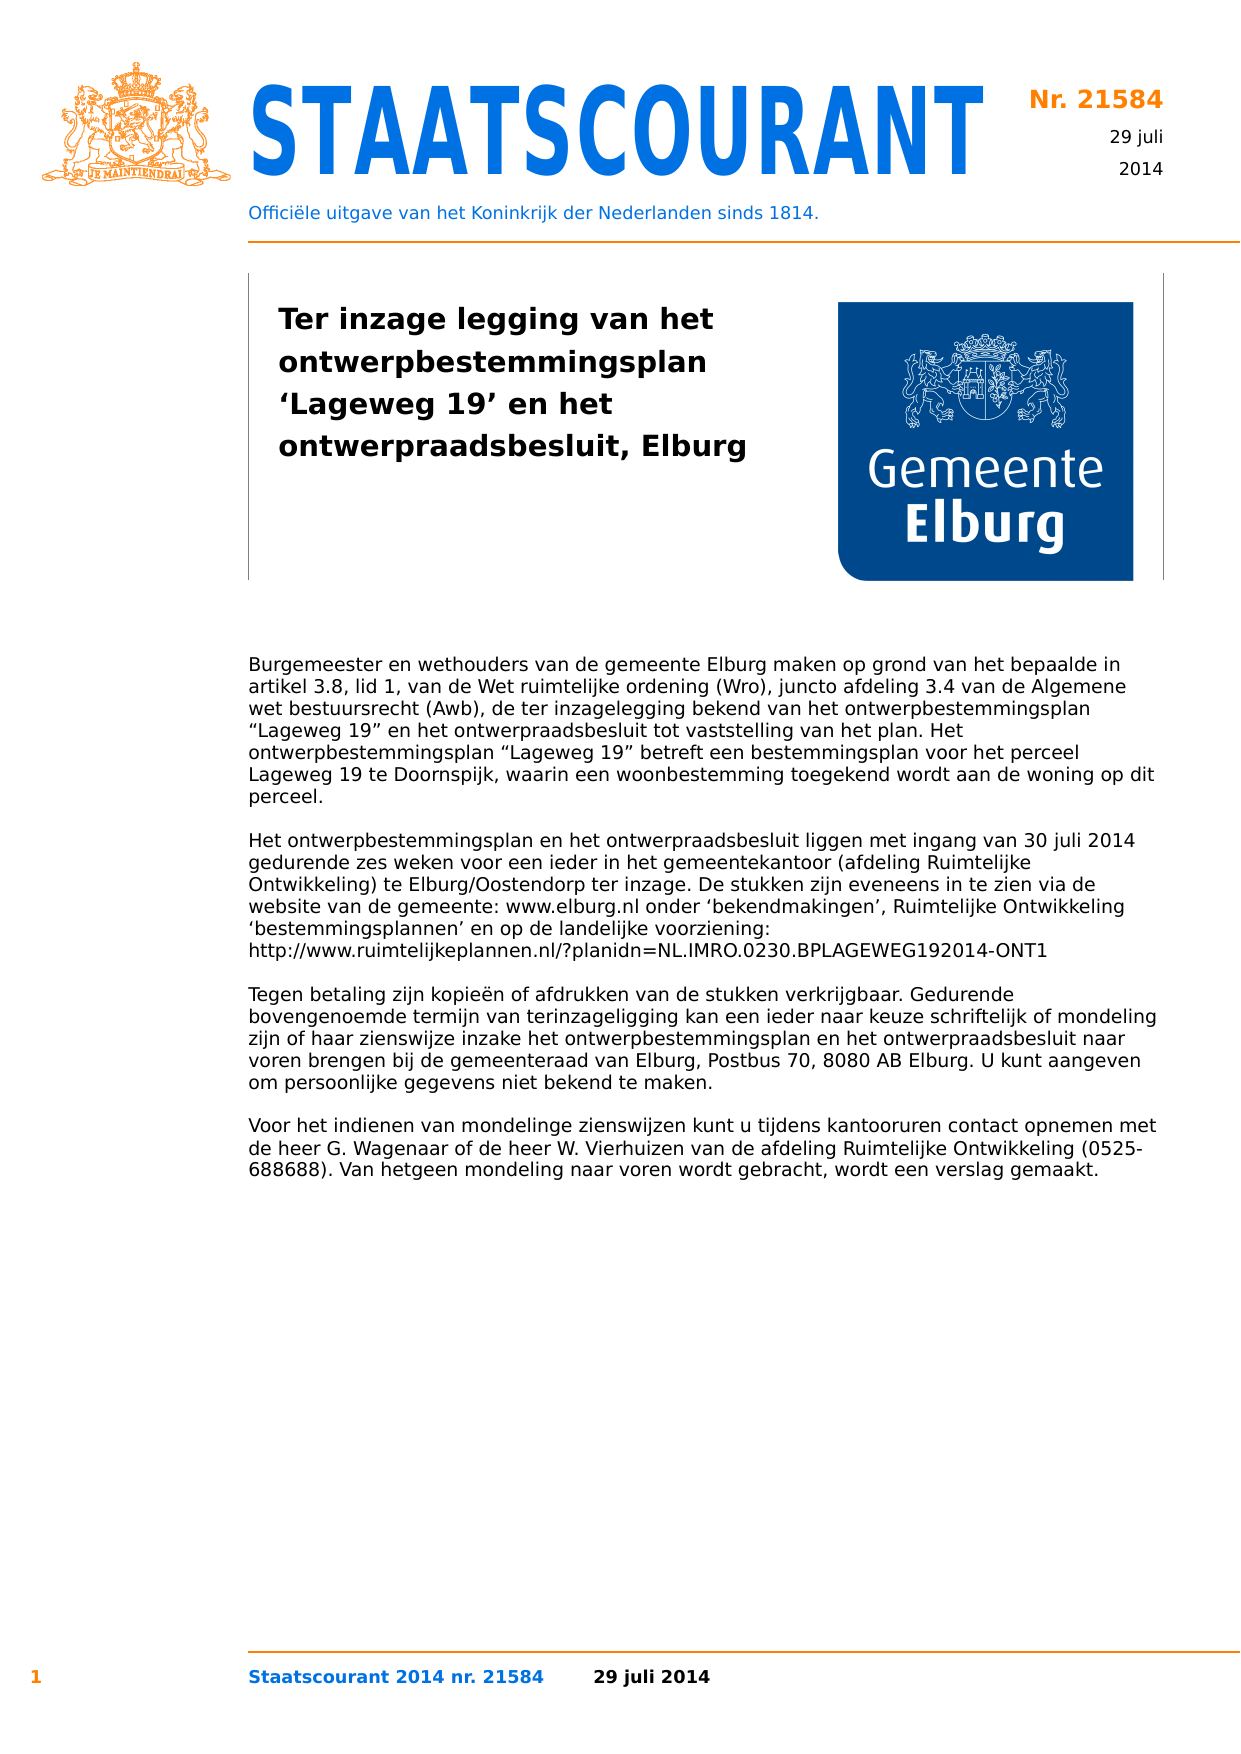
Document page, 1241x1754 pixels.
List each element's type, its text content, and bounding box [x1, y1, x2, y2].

text Voor het indienen van mondelinge zienswijzen kunt u tijdens kantooruren contact opnemen met de heer G. Wagenaar of de heer W. Vierhuizen van de afdeling Ruimtelijke Ontwikkeling (0525-688688). Van hetgeen mondeling naar voren wordt gebracht, wordt een verslag gemaakt. [248, 1115, 1163, 1181]
text Het ontwerpbestemmingsplan en het ontwerpraadsbesluit liggen met ingang van 30 juli 2014 gedurende zes weken voor een ieder in het gemeentekantoor (afdeling Ruimtelijke Ontwikkeling) te Elburg/Oostendorp ter inzage. De stukken zijn eveneens in te zien via de website van de gemeente: www.elburg.nl onder ‘bekendmakingen’, Ruimtelijke Ontwikkeling ‘bestemmingsplannen’ en op de landelijke voorziening: [248, 830, 1163, 940]
text Burgemeester en wethouders van de gemeente Elburg maken op grond van het bepaalde in artikel 3.8, lid 1, van de Wet ruimtelijke ordening (Wro), juncto afdeling 3.4 van de Algemene wet bestuursrecht (Awb), de ter inzagelegging bekend van het ontwerpbestemmingsplan “Lageweg 19” en het ontwerpraadsbesluit tot vaststelling van het plan. Het ontwerpbestemmingsplan “Lageweg 19” betreft een bestemmingsplan voor het perceel Lageweg 19 te Doornspijk, waarin een woonbestemming toegekend wordt aan de woning op dit perceel. [248, 654, 1163, 808]
text http://www.ruimtelijkeplannen.nl/?planidn=NL.IMRO.0230.BPLAGEWEG192014-ONT1 [248, 940, 1163, 962]
table_cell Officiële uitgave van het Koninkrijk der Nederlanden sinds 1814. [248, 203, 1240, 241]
picture [41, 62, 231, 186]
table_cell 2014 [998, 153, 1240, 203]
table_header Nr. 21584 [998, 62, 1240, 121]
picture [838, 302, 1134, 581]
table_header [25, 62, 248, 241]
subtitle Ter inzage legging van het ontwerpbestemmingsplan ‘Lageweg 19’ en het ontwerpraadsbesluit, Elburg [249, 273, 1163, 580]
table_header STAATSCOURANT [248, 62, 998, 203]
text Tegen betaling zijn kopieën of afdrukken van de stukken verkrijgbaar. Gedurende bovengenoemde termijn van terinzageligging kan een ieder naar keuze schriftelijk of mondeling zijn of haar zienswijze inzake het ontwerpbestemmingsplan en het ontwerpraadsbesluit naar voren brengen bij de gemeenteraad van Elburg, Postbus 70, 8080 AB Elburg. U kunt aangeven om persoonlijke gegevens niet bekend te maken. [248, 984, 1163, 1093]
table_cell 29 juli [998, 121, 1240, 153]
